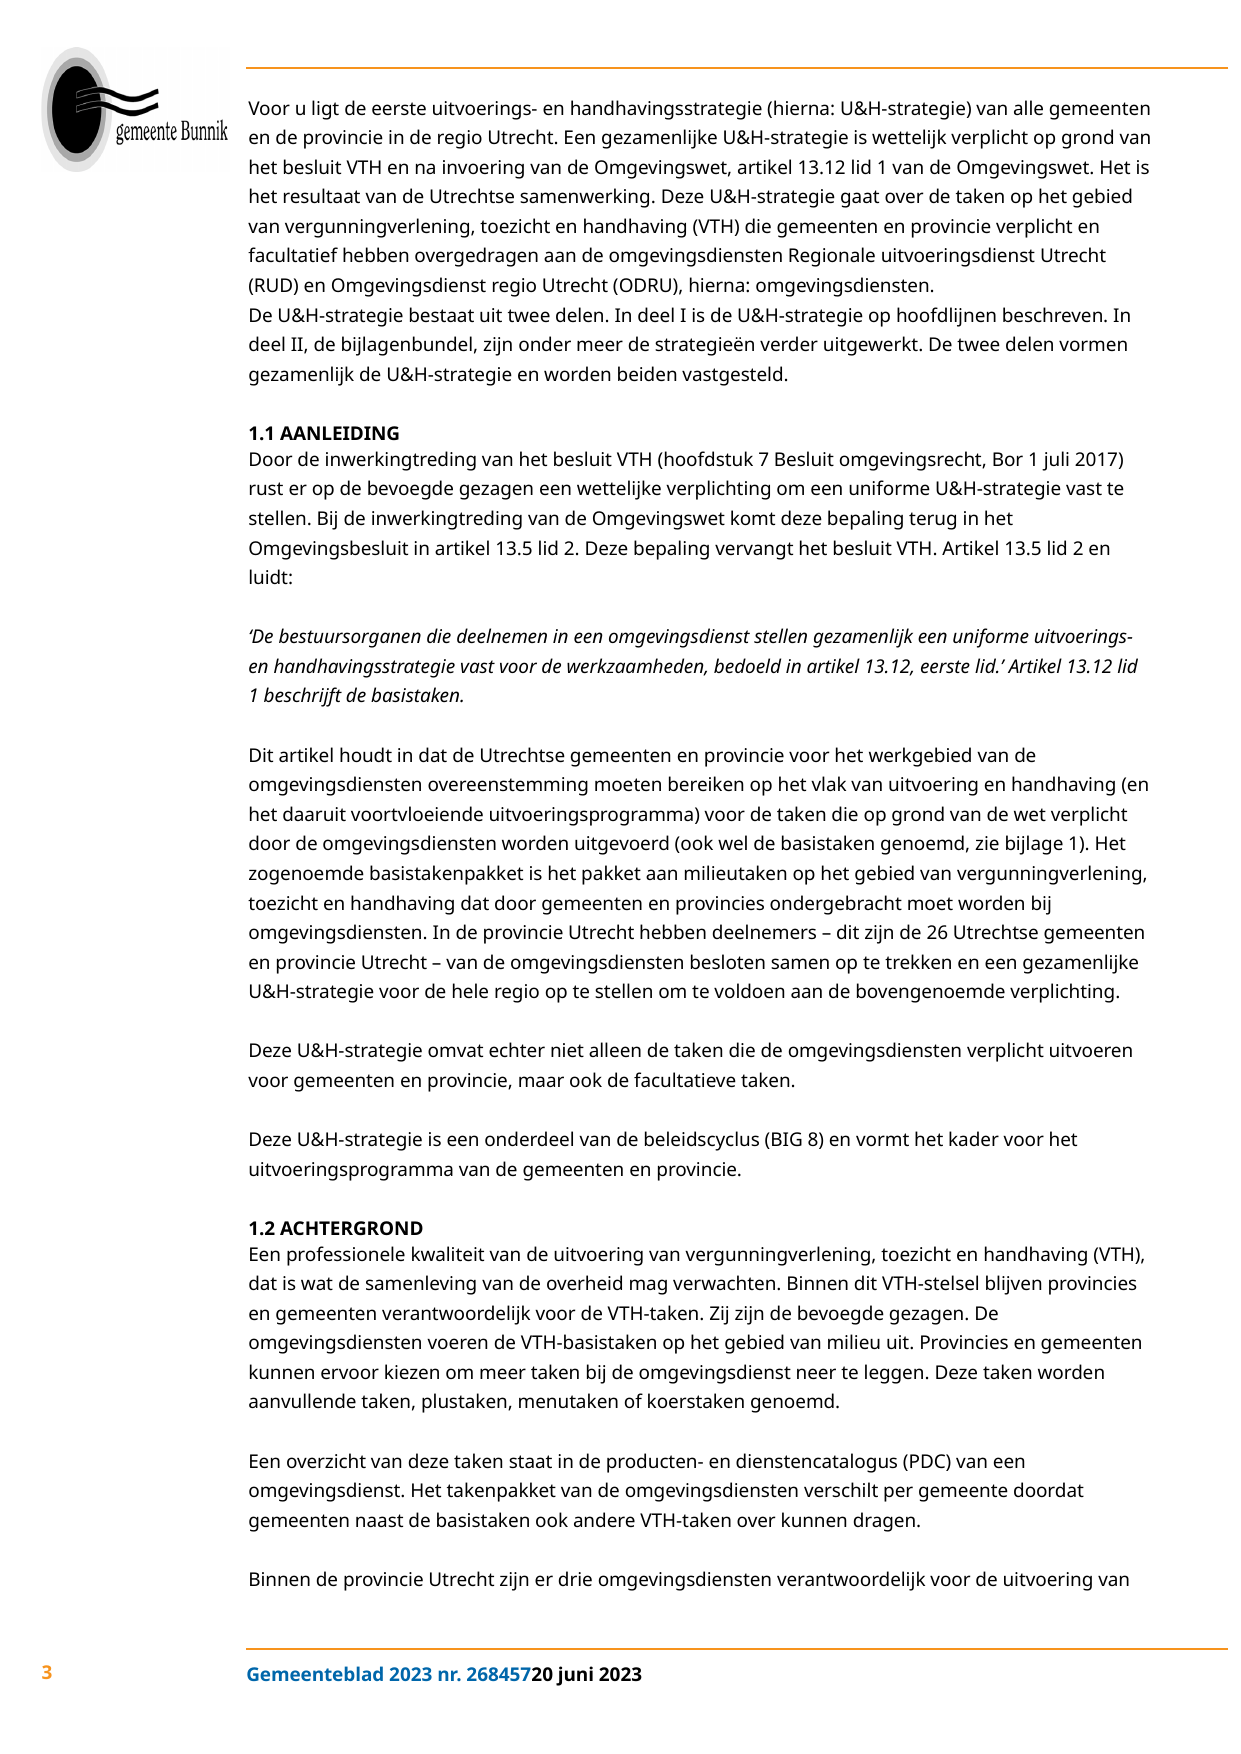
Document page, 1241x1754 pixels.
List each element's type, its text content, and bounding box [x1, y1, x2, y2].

picture [41, 47, 231, 172]
text 1.1 AANLEIDING [248, 420, 1152, 446]
text Deze U&H-strategie is een onderdeel van de beleidscyclus (BIG 8) en vormt het kader voor het uitvoeringsprogramma van de gemeenten en provincie. [248, 1126, 1152, 1182]
text Deze U&H-strategie omvat echter niet alleen de taken die de omgevingsdiensten verplicht uitvoeren voor gemeenten en provincie, maar ook de facultatieve taken. [248, 1038, 1152, 1093]
text De U&H-strategie bestaat uit twee delen. In deel I is de U&H-strategie op hoofdlijnen beschreven. In deel II, de bijlagenbundel, zijn onder meer de strategieën verder uitgewerkt. De twee delen vormen gezamenlijk de U&H-strategie en worden beiden vastgesteld. [248, 302, 1152, 387]
text Een overzicht van deze taken staat in de producten- en dienstencatalogus (PDC) van een omgevingsdienst. Het takenpakket van de omgevingsdiensten verschilt per gemeente doordat gemeenten naast de basistaken ook andere VTH-taken over kunnen dragen. [248, 1448, 1152, 1533]
text Voor u ligt de eerste uitvoerings- en handhavingsstrategie (hierna: U&H-strategie) van alle gemeenten en de provincie in de regio Utrecht. Een gezamenlijke U&H-strategie is wettelijk verplicht op grond van het besluit VTH en na invoering van de Omgevingswet, artikel 13.12 lid 1 van de Omgevingswet. Het is het resultaat van de Utrechtse samenwerking. Deze U&H-strategie gaat over de taken op het gebied van vergunningverlening, toezicht en handhaving (VTH) die gemeenten en provincie verplicht en facultatief hebben overgedragen aan de omgevingsdiensten Regionale uitvoeringsdienst Utrecht (RUD) en Omgevingsdienst regio Utrecht (ODRU), hierna: omgevingsdiensten. [248, 95, 1152, 298]
text Een professionele kwaliteit van de uitvoering van vergunningverlening, toezicht en handhaving (VTH), dat is wat de samenleving van de overheid mag verwachten. Binnen dit VTH-stelsel blijven provincies en gemeenten verantwoordelijk voor de VTH-taken. Zij zijn de bevoegde gezagen. De omgevingsdiensten voeren de VTH-basistaken op het gebied van milieu uit. Provincies en gemeenten kunnen ervoor kiezen om meer taken bij de omgevingsdienst neer te leggen. Deze taken worden aanvullende taken, plustaken, menutaken of koerstaken genoemd. [248, 1241, 1152, 1414]
text Dit artikel houdt in dat de Utrechtse gemeenten en provincie voor het werkgebied van de omgevingsdiensten overeenstemming moeten bereiken op het vlak van uitvoering en handhaving (en het daaruit voortvloeiende uitvoeringsprogramma) voor de taken die op grond van de wet verplicht door de omgevingsdiensten worden uitgevoerd (ook wel de basistaken genoemd, zie bijlage 1). Het zogenoemde basistakenpakket is het pakket aan milieutaken op het gebied van vergunningverlening, toezicht en handhaving dat door gemeenten en provincies ondergebracht moet worden bij omgevingsdiensten. In de provincie Utrecht hebben deelnemers – dit zijn de 26 Utrechtse gemeenten en provincie Utrecht – van de omgevingsdiensten besloten samen op te trekken en een gezamenlijke U&H-strategie voor de hele regio op te stellen om te voldoen aan de bovengenoemde verplichting. [248, 742, 1152, 1004]
text ‘De bestuursorganen die deelnemen in een omgevingsdienst stellen gezamenlijk een uniforme uitvoerings- en handhavingsstrategie vast voor de werkzaamheden, bedoeld in artikel 13.12, eerste lid.’ Artikel 13.12 lid 1 beschrijft de basistaken. [248, 623, 1152, 708]
text 1.2 ACHTERGROND [248, 1215, 1152, 1241]
text Binnen de provincie Utrecht zijn er drie omgevingsdiensten verantwoordelijk voor de uitvoering van [248, 1566, 1152, 1592]
text Door de inwerkingtreding van het besluit VTH (hoofdstuk 7 Besluit omgevingsrecht, Bor 1 juli 2017) rust er op de bevoegde gezagen een wettelijke verplichting om een uniforme U&H-strategie vast te stellen. Bij de inwerkingtreding van de Omgevingswet komt deze bepaling terug in het Omgevingsbesluit in artikel 13.5 lid 2. Deze bepaling vervangt het besluit VTH. Artikel 13.5 lid 2 en luidt: [248, 446, 1152, 590]
